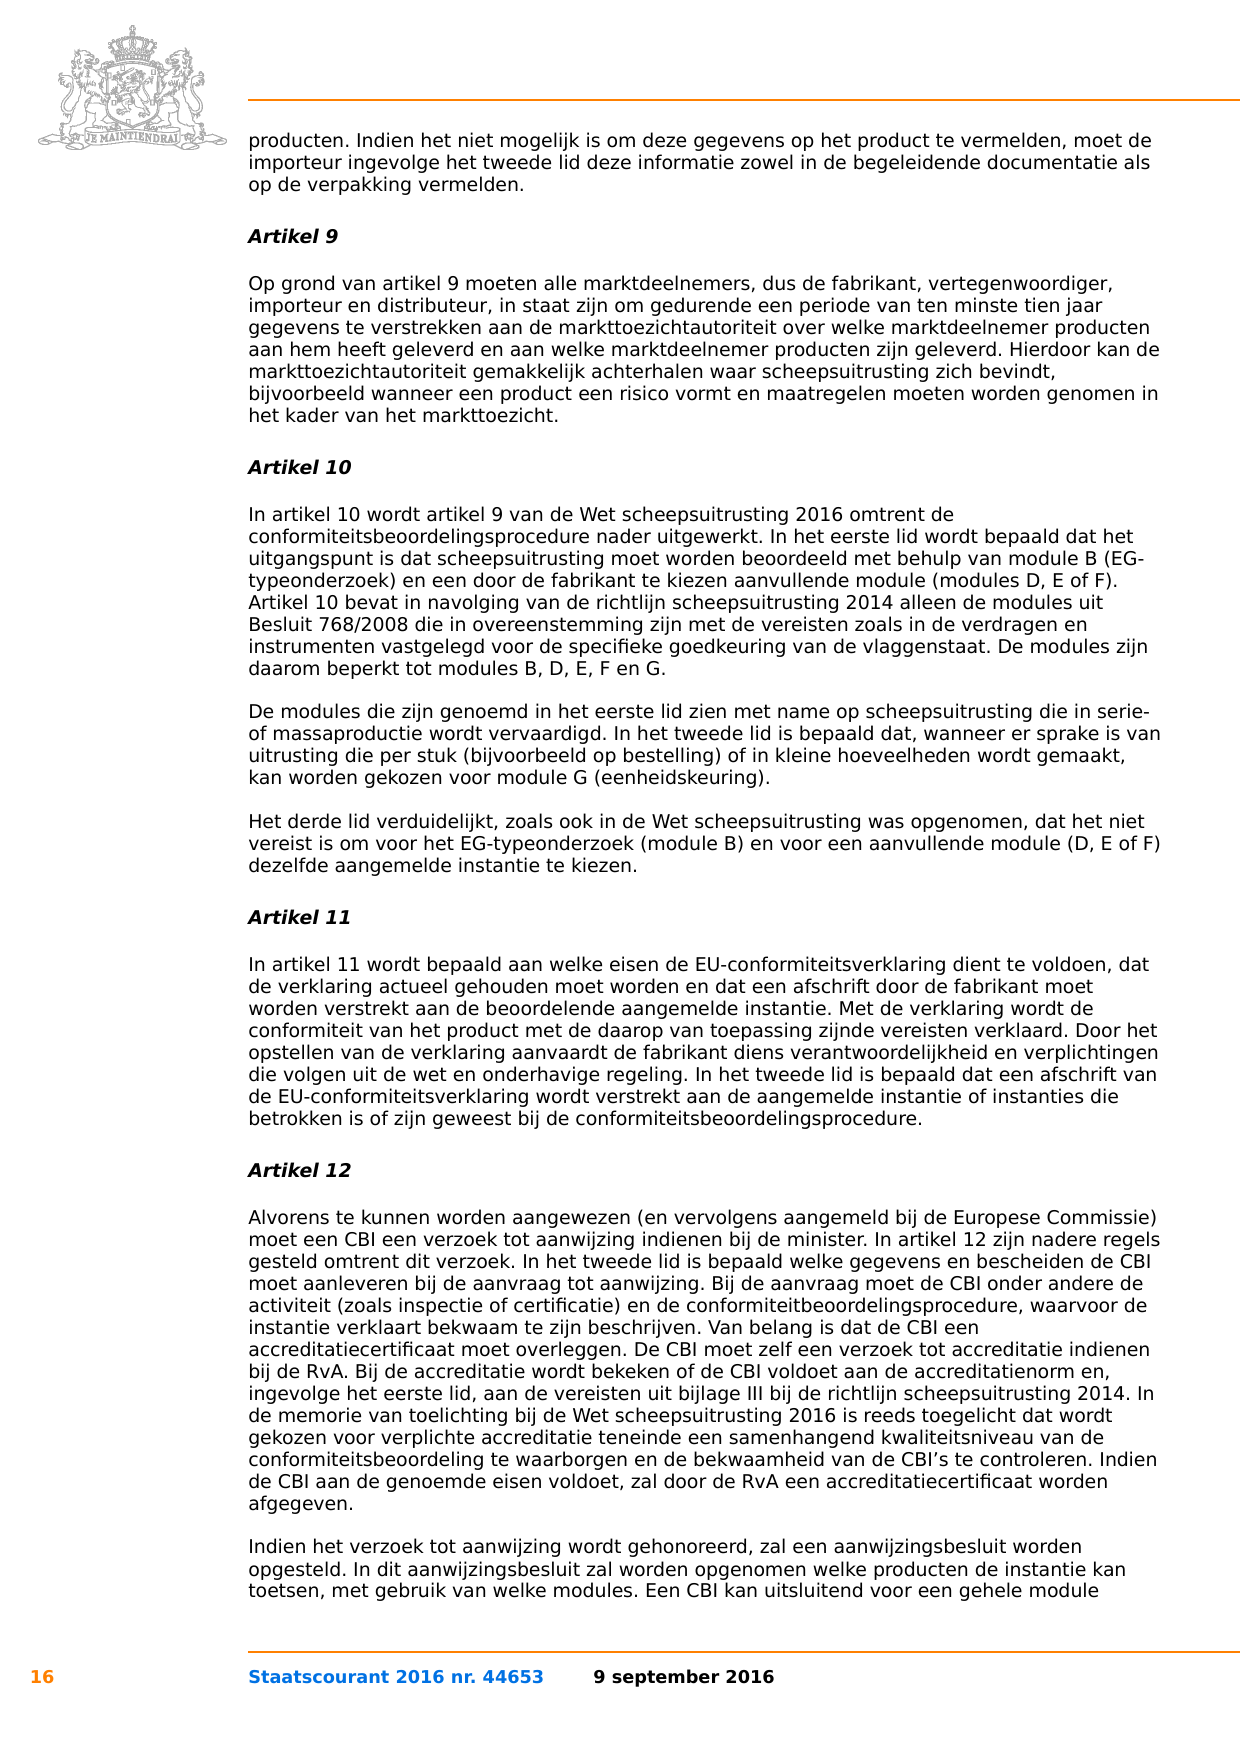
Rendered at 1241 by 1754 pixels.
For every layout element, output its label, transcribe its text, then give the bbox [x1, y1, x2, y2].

text Alvorens te kunnen worden aangewezen (en vervolgens aangemeld bij de Europese Commissie) moet een CBI een verzoek tot aanwijzing indienen bij de minister. In artikel 12 zijn nadere regels gesteld omtrent dit verzoek. In het tweede lid is bepaald welke gegevens en bescheiden de CBI moet aanleveren bij de aanvraag tot aanwijzing. Bij de aanvraag moet de CBI onder andere de activiteit (zoals inspectie of certificatie) en de conformiteitbeoordelingsprocedure, waarvoor de instantie verklaart bekwaam te zijn beschrijven. Van belang is dat de CBI een accreditatiecertificaat moet overleggen. De CBI moet zelf een verzoek tot accreditatie indienen bij de RvA. Bij de accreditatie wordt bekeken of de CBI voldoet aan de accreditatienorm en, ingevolge het eerste lid, aan de vereisten uit bijlage III bij de richtlijn scheepsuitrusting 2014. In de memorie van toelichting bij de Wet scheepsuitrusting 2016 is reeds toegelicht dat wordt gekozen voor verplichte accreditatie teneinde een samenhangend kwaliteitsniveau van de conformiteitsbeoordeling te waarborgen en de bekwaamheid van de CBI’s te controleren. Indien de CBI aan de genoemde eisen voldoet, zal door de RvA een accreditatiecertificaat worden afgegeven. [248, 1207, 1163, 1514]
text producten. Indien het niet mogelijk is om deze gegevens op het product te vermelden, moet de importeur ingevolge het tweede lid deze informatie zowel in de begeleidende documentatie als op de verpakking vermelden. [248, 130, 1163, 196]
text In artikel 10 wordt artikel 9 van de Wet scheepsuitrusting 2016 omtrent de conformiteitsbeoordelingsprocedure nader uitgewerkt. In het eerste lid wordt bepaald dat het uitgangspunt is dat scheepsuitrusting moet worden beoordeeld met behulp van module B (EG-typeonderzoek) en een door de fabrikant te kiezen aanvullende module (modules D, E of F). Artikel 10 bevat in navolging van de richtlijn scheepsuitrusting 2014 alleen de modules uit Besluit 768/2008 die in overeenstemming zijn met de vereisten zoals in de verdragen en instrumenten vastgelegd voor de specifieke goedkeuring van de vlaggenstaat. De modules zijn daarom beperkt tot modules B, D, E, F en G. [248, 504, 1163, 679]
text Op grond van artikel 9 moeten alle marktdeelnemers, dus de fabrikant, vertegenwoordiger, importeur en distributeur, in staat zijn om gedurende een periode van ten minste tien jaar gegevens te verstrekken aan de markttoezichtautoriteit over welke marktdeelnemer producten aan hem heeft geleverd en aan welke marktdeelnemer producten zijn geleverd. Hierdoor kan de markttoezichtautoriteit gemakkelijk achterhalen waar scheepsuitrusting zich bevindt, bijvoorbeeld wanneer een product een risico vormt en maatregelen moeten worden genomen in het kader van het markttoezicht. [248, 273, 1163, 427]
subtitle Artikel 11 [248, 907, 1163, 929]
subtitle Artikel 10 [248, 457, 1163, 479]
text Het derde lid verduidelijkt, zoals ook in de Wet scheepsuitrusting was opgenomen, dat het niet vereist is om voor het EG-typeonderzoek (module B) en voor een aanvullende module (D, E of F) dezelfde aangemelde instantie te kiezen. [248, 811, 1163, 877]
subtitle Artikel 12 [248, 1160, 1163, 1182]
picture [38, 25, 227, 150]
text In artikel 11 wordt bepaald aan welke eisen de EU-conformiteitsverklaring dient te voldoen, dat de verklaring actueel gehouden moet worden en dat een afschrift door de fabrikant moet worden verstrekt aan de beoordelende aangemelde instantie. Met de verklaring wordt de conformiteit van het product met de daarop van toepassing zijnde vereisten verklaard. Door het opstellen van de verklaring aanvaardt de fabrikant diens verantwoordelijkheid en verplichtingen die volgen uit de wet en onderhavige regeling. In het tweede lid is bepaald dat een afschrift van de EU-conformiteitsverklaring wordt verstrekt aan de aangemelde instantie of instanties die betrokken is of zijn geweest bij de conformiteitsbeoordelingsprocedure. [248, 954, 1163, 1130]
subtitle Artikel 9 [248, 226, 1163, 248]
text Indien het verzoek tot aanwijzing wordt gehonoreerd, zal een aanwijzingsbesluit worden opgesteld. In dit aanwijzingsbesluit zal worden opgenomen welke producten de instantie kan toetsen, met gebruik van welke modules. Een CBI kan uitsluitend voor een gehele module [248, 1536, 1163, 1602]
text De modules die zijn genoemd in het eerste lid zien met name op scheepsuitrusting die in serie- of massaproductie wordt vervaardigd. In het tweede lid is bepaald dat, wanneer er sprake is van uitrusting die per stuk (bijvoorbeeld op bestelling) of in kleine hoeveelheden wordt gemaakt, kan worden gekozen voor module G (eenheidskeuring). [248, 701, 1163, 789]
